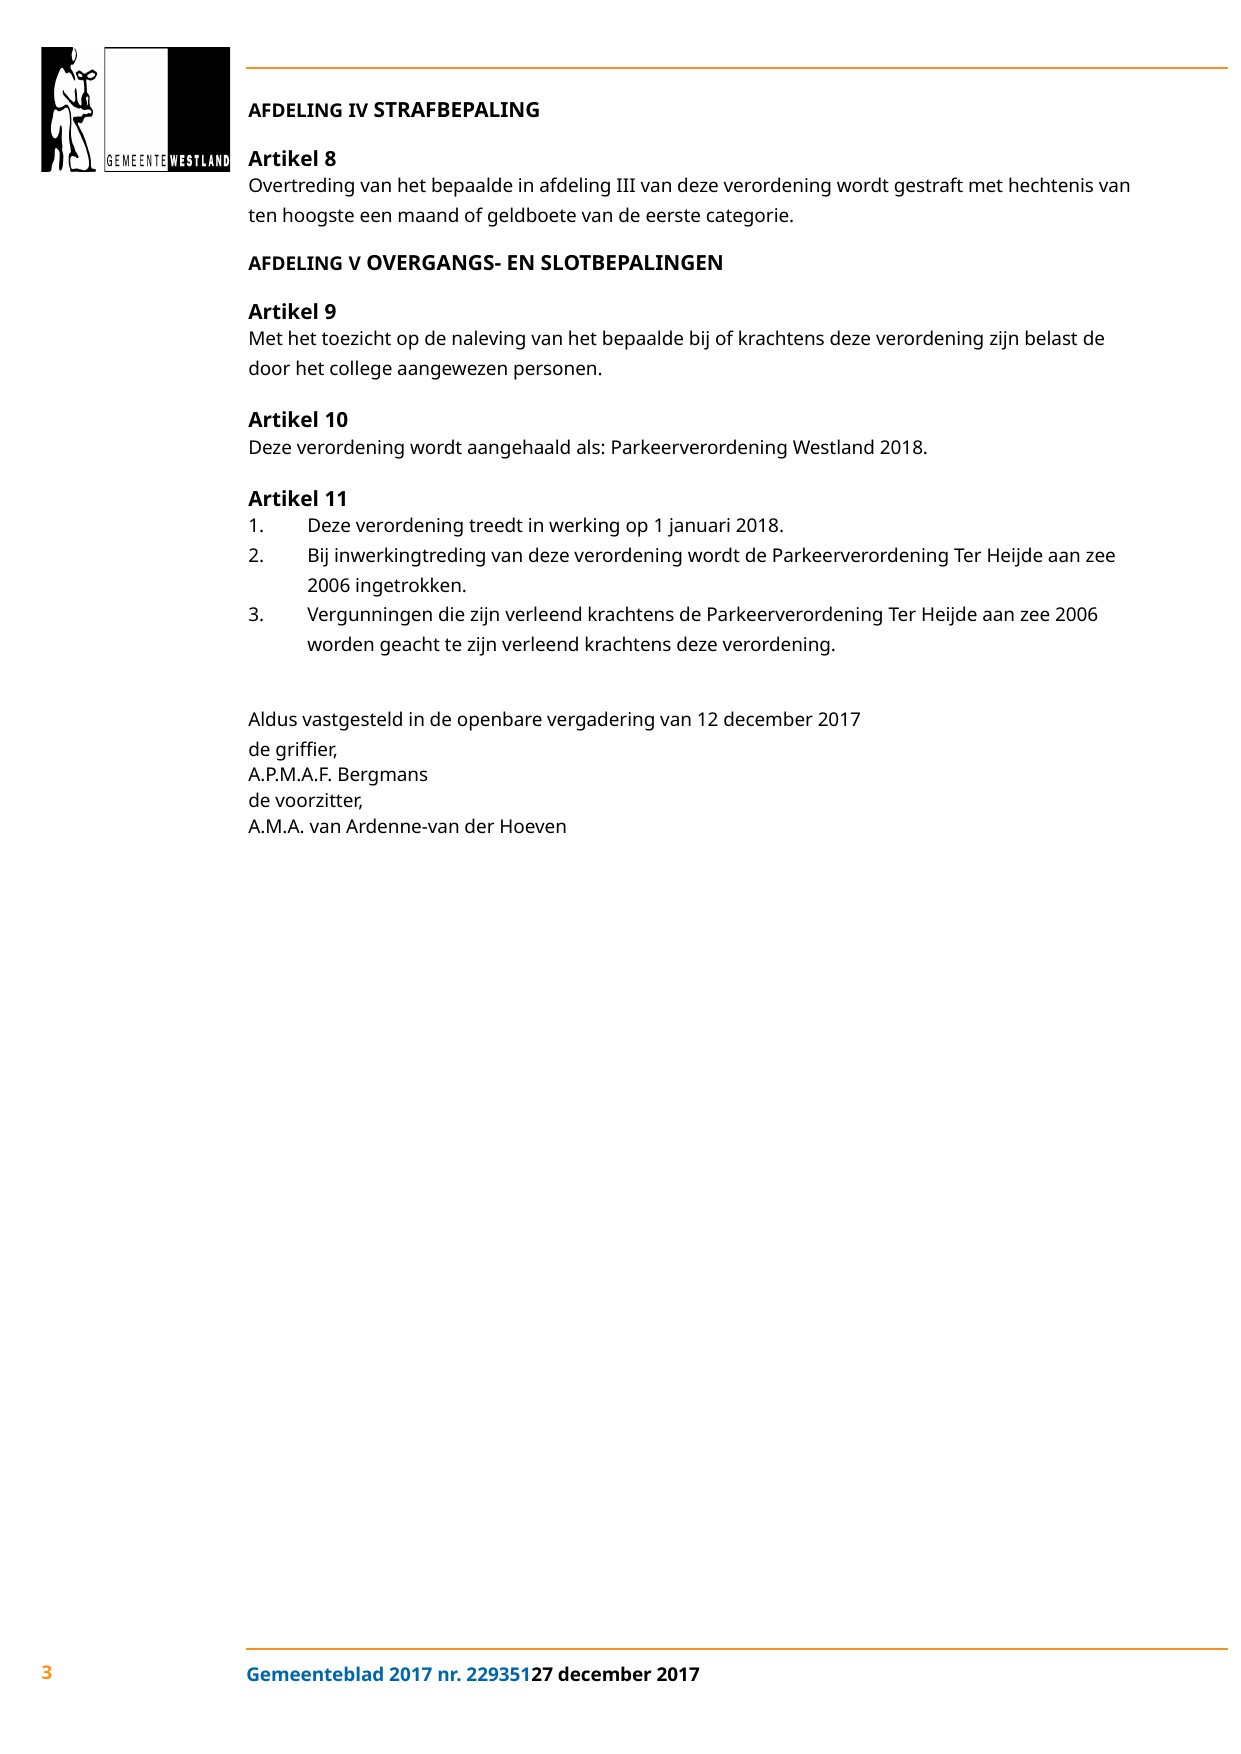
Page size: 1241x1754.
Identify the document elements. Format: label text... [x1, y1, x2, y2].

text Artikel 8 [248, 144, 1152, 172]
list Deze verordening treedt in werking op 1 januari 2018. [248, 513, 1152, 538]
text de voorzitter, [248, 787, 1152, 813]
text Overtreding van het bepaalde in afdeling III van deze verordening wordt gestraft met hechtenis van ten hoogste een maand of geldboete van de eerste categorie. [248, 172, 1152, 228]
text A.P.M.A.F. Bergmans [248, 762, 1152, 787]
text Artikel 11 [248, 484, 1152, 513]
list Vergunningen die zijn verleend krachtens de Parkeerverordening Ter Heijde aan zee 2006 worden geacht te zijn verleend krachtens deze verordening. [248, 601, 1152, 657]
text Aldus vastgesteld in de openbare vergadering van 12 december 2017 [248, 706, 1152, 732]
list Bij inwerkingtreding van deze verordening wordt de Parkeerverordening Ter Heijde aan zee 2006 ingetrokken. [248, 542, 1152, 598]
text AFDELING V OVERGANGS- EN SLOTBEPALINGEN [248, 248, 1152, 276]
text Artikel 10 [248, 405, 1152, 434]
text Met het toezicht op de naleving van het bepaalde bij of krachtens deze verordening zijn belast de door het college aangewezen personen. [248, 325, 1152, 381]
text de griffier, [248, 736, 1152, 762]
text Artikel 9 [248, 297, 1152, 325]
text Deze verordening wordt aangehaald als: Parkeerverordening Westland 2018. [248, 434, 1152, 459]
text A.M.A. van Ardenne-van der Hoeven [248, 813, 1152, 839]
text AFDELING IV STRAFBEPALING [248, 95, 1152, 123]
picture [41, 47, 231, 172]
